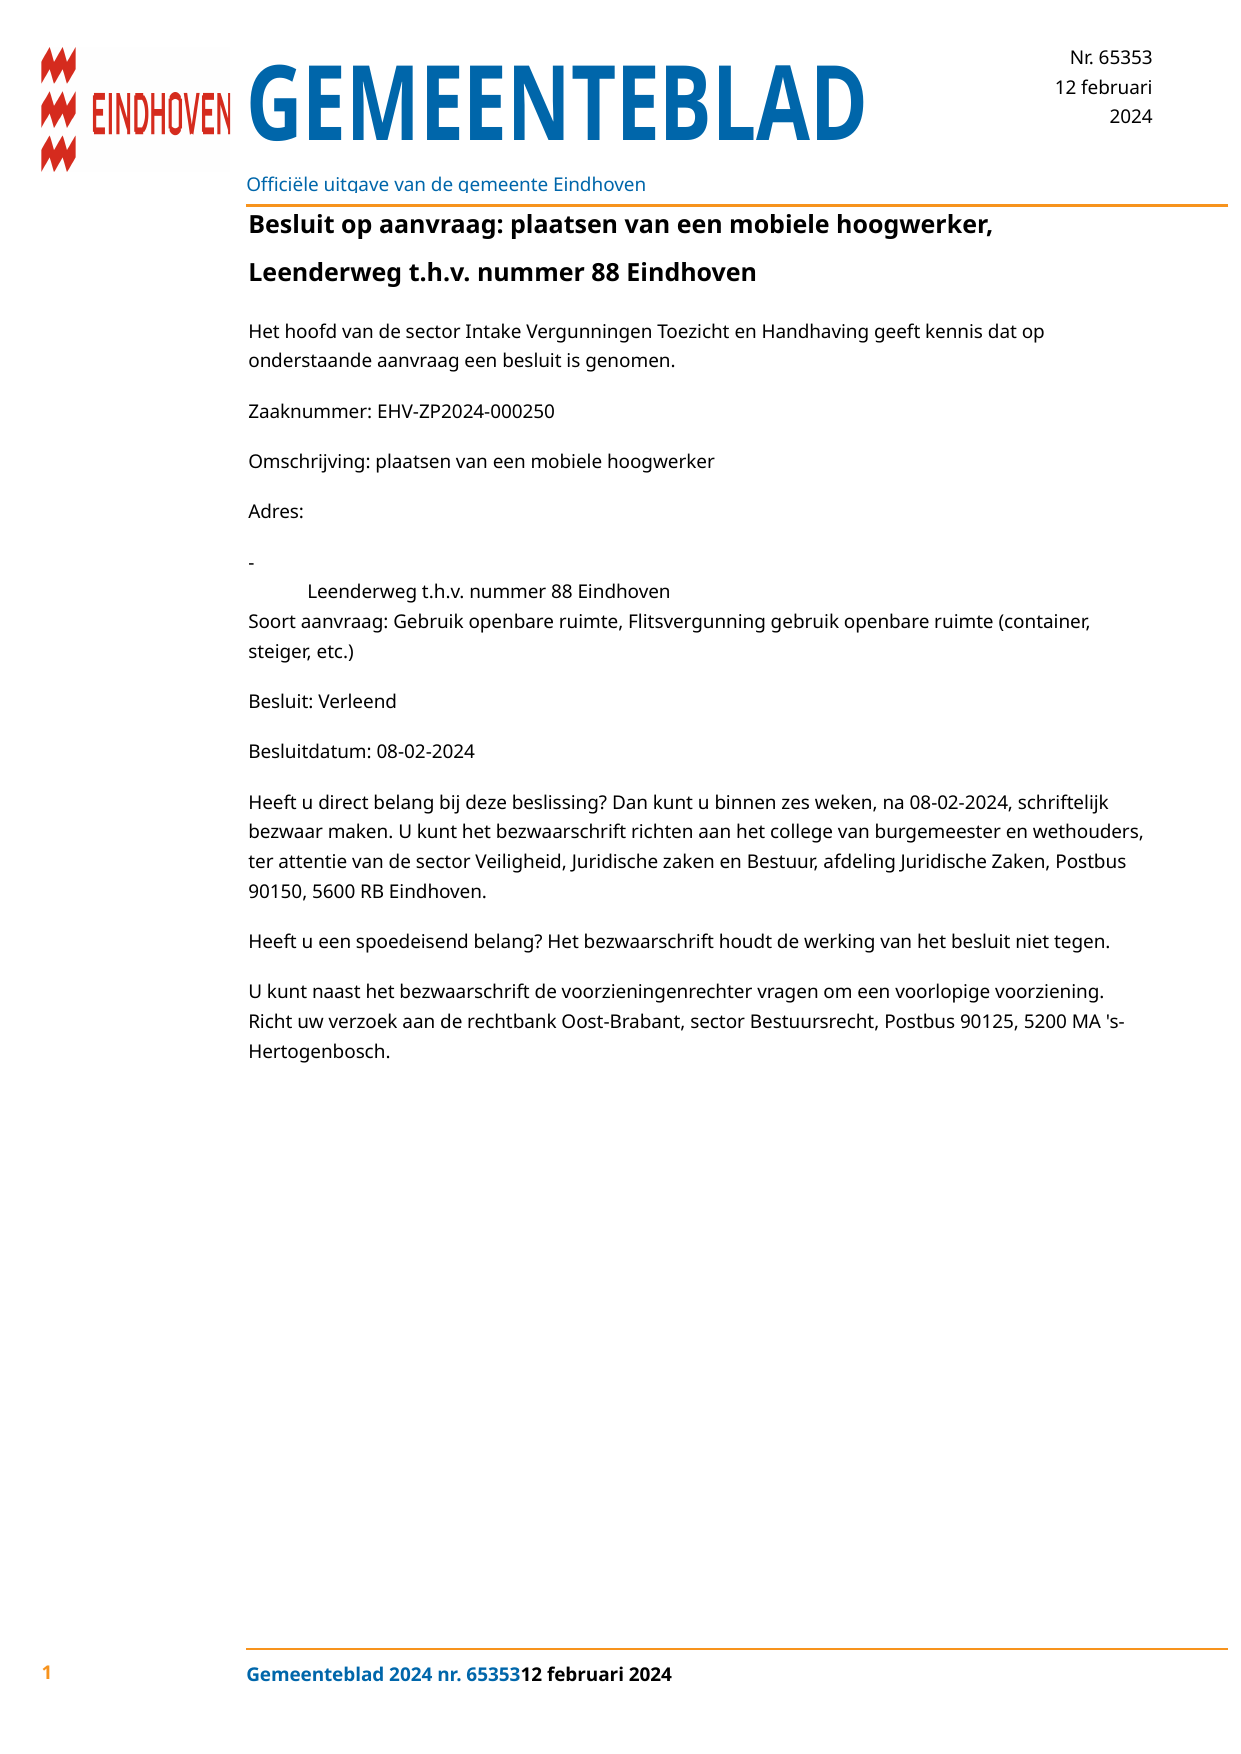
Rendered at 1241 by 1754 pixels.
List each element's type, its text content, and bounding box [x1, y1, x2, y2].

text Heeft u direct belang bij deze beslissing? Dan kunt u binnen zes weken, na 08-02-2024, schriftelijk bezwaar maken. U kunt het bezwaarschrift richten aan het college van burgemeester en wethouders, ter attentie van de sector Veiligheid, Juridische zaken en Bestuur, afdeling Juridische Zaken, Postbus 90150, 5600 RB Eindhoven. [248, 789, 1152, 904]
picture [41, 47, 231, 172]
text Besluitdatum: 08-02-2024 [248, 739, 1152, 764]
text Heeft u een spoedeisend belang? Het bezwaarschrift houdt de werking van het besluit niet tegen. [248, 928, 1152, 954]
text Besluit op aanvraag: plaatsen van een mobiele hoogwerker, Leenderweg t.h.v. nummer 88 Eindhoven [248, 207, 1152, 288]
text Het hoofd van de sector Intake Vergunningen Toezicht en Handhaving geeft kennis dat op onderstaande aanvraag een besluit is genomen. [248, 318, 1152, 373]
text Omschrijving: plaatsen van een mobiele hoogwerker [248, 448, 1152, 474]
list Leenderweg t.h.v. nummer 88 Eindhoven [248, 579, 1152, 604]
text Adres: [248, 499, 1152, 524]
text U kunt naast het bezwaarschrift de voorzieningenrechter vragen om een voorlopige voorziening. Richt uw verzoek aan de rechtbank Oost-Brabant, sector Bestuursrecht, Postbus 90125, 5200 MA 's-Hertogenbosch. [248, 979, 1152, 1064]
text Soort aanvraag: Gebruik openbare ruimte, Flitsvergunning gebruik openbare ruimte (container, steiger, etc.) [248, 608, 1152, 664]
text Zaaknummer: EHV-ZP2024-000250 [248, 398, 1152, 424]
text Besluit: Verleend [248, 688, 1152, 714]
